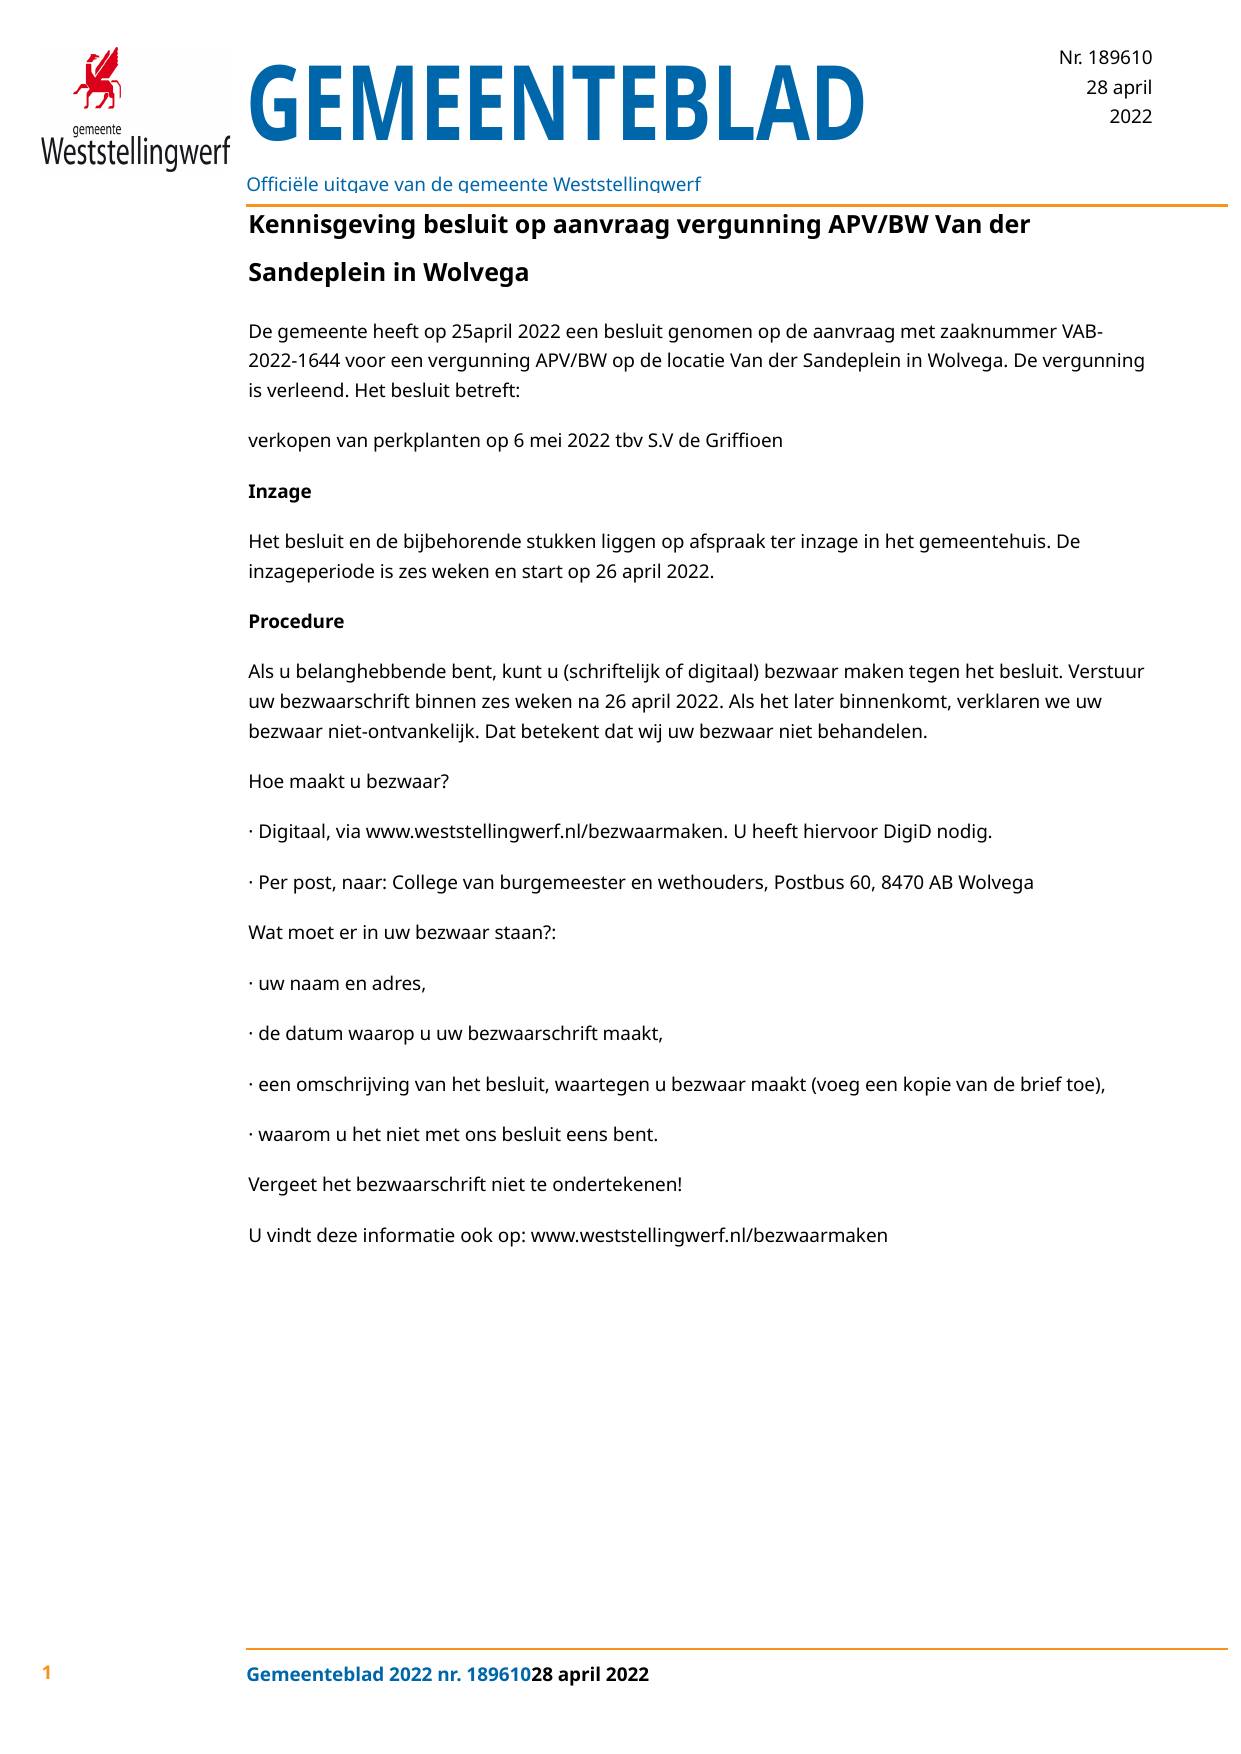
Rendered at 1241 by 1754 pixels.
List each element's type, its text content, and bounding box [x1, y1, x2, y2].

text Het besluit en de bijbehorende stukken liggen op afspraak ter inzage in het gemeentehuis. De inzageperiode is zes weken en start op 26 april 2022. [248, 528, 1152, 584]
text Hoe maakt u bezwaar? [248, 768, 1152, 794]
text Als u belanghebbende bent, kunt u (schriftelijk of digitaal) bezwaar maken tegen het besluit. Verstuur uw bezwaarschrift binnen zes weken na 26 april 2022. Als het later binnenkomt, verklaren we uw bezwaar niet-ontvankelijk. Dat betekent dat wij uw bezwaar niet behandelen. [248, 659, 1152, 744]
text Procedure [248, 608, 1152, 634]
picture [41, 47, 231, 172]
text Wat moet er in uw bezwaar staan?: [248, 919, 1152, 945]
text Kennisgeving besluit op aanvraag vergunning APV/BW Van der Sandeplein in Wolvega [248, 207, 1152, 288]
text · uw naam en adres, [248, 970, 1152, 996]
text Inzage [248, 478, 1152, 504]
text · Per post, naar: College van burgemeester en wethouders, Postbus 60, 8470 AB Wolvega [248, 869, 1152, 895]
text De gemeente heeft op 25april 2022 een besluit genomen op de aanvraag met zaaknummer VAB-2022-1644 voor een vergunning APV/BW op de locatie Van der Sandeplein in Wolvega. De vergunning is verleend. Het besluit betreft: [248, 318, 1152, 403]
text · Digitaal, via www.weststellingwerf.nl/bezwaarmaken. U heeft hiervoor DigiD nodig. [248, 819, 1152, 844]
text verkopen van perkplanten op 6 mei 2022 tbv S.V de Griffioen [248, 427, 1152, 453]
text · de datum waarop u uw bezwaarschrift maakt, [248, 1020, 1152, 1046]
text · een omschrijving van het besluit, waartegen u bezwaar maakt (voeg een kopie van de brief toe), [248, 1071, 1152, 1097]
text Vergeet het bezwaarschrift niet te ondertekenen! [248, 1172, 1152, 1197]
text · waarom u het niet met ons besluit eens bent. [248, 1121, 1152, 1147]
text U vindt deze informatie ook op: www.weststellingwerf.nl/bezwaarmaken [248, 1222, 1152, 1248]
